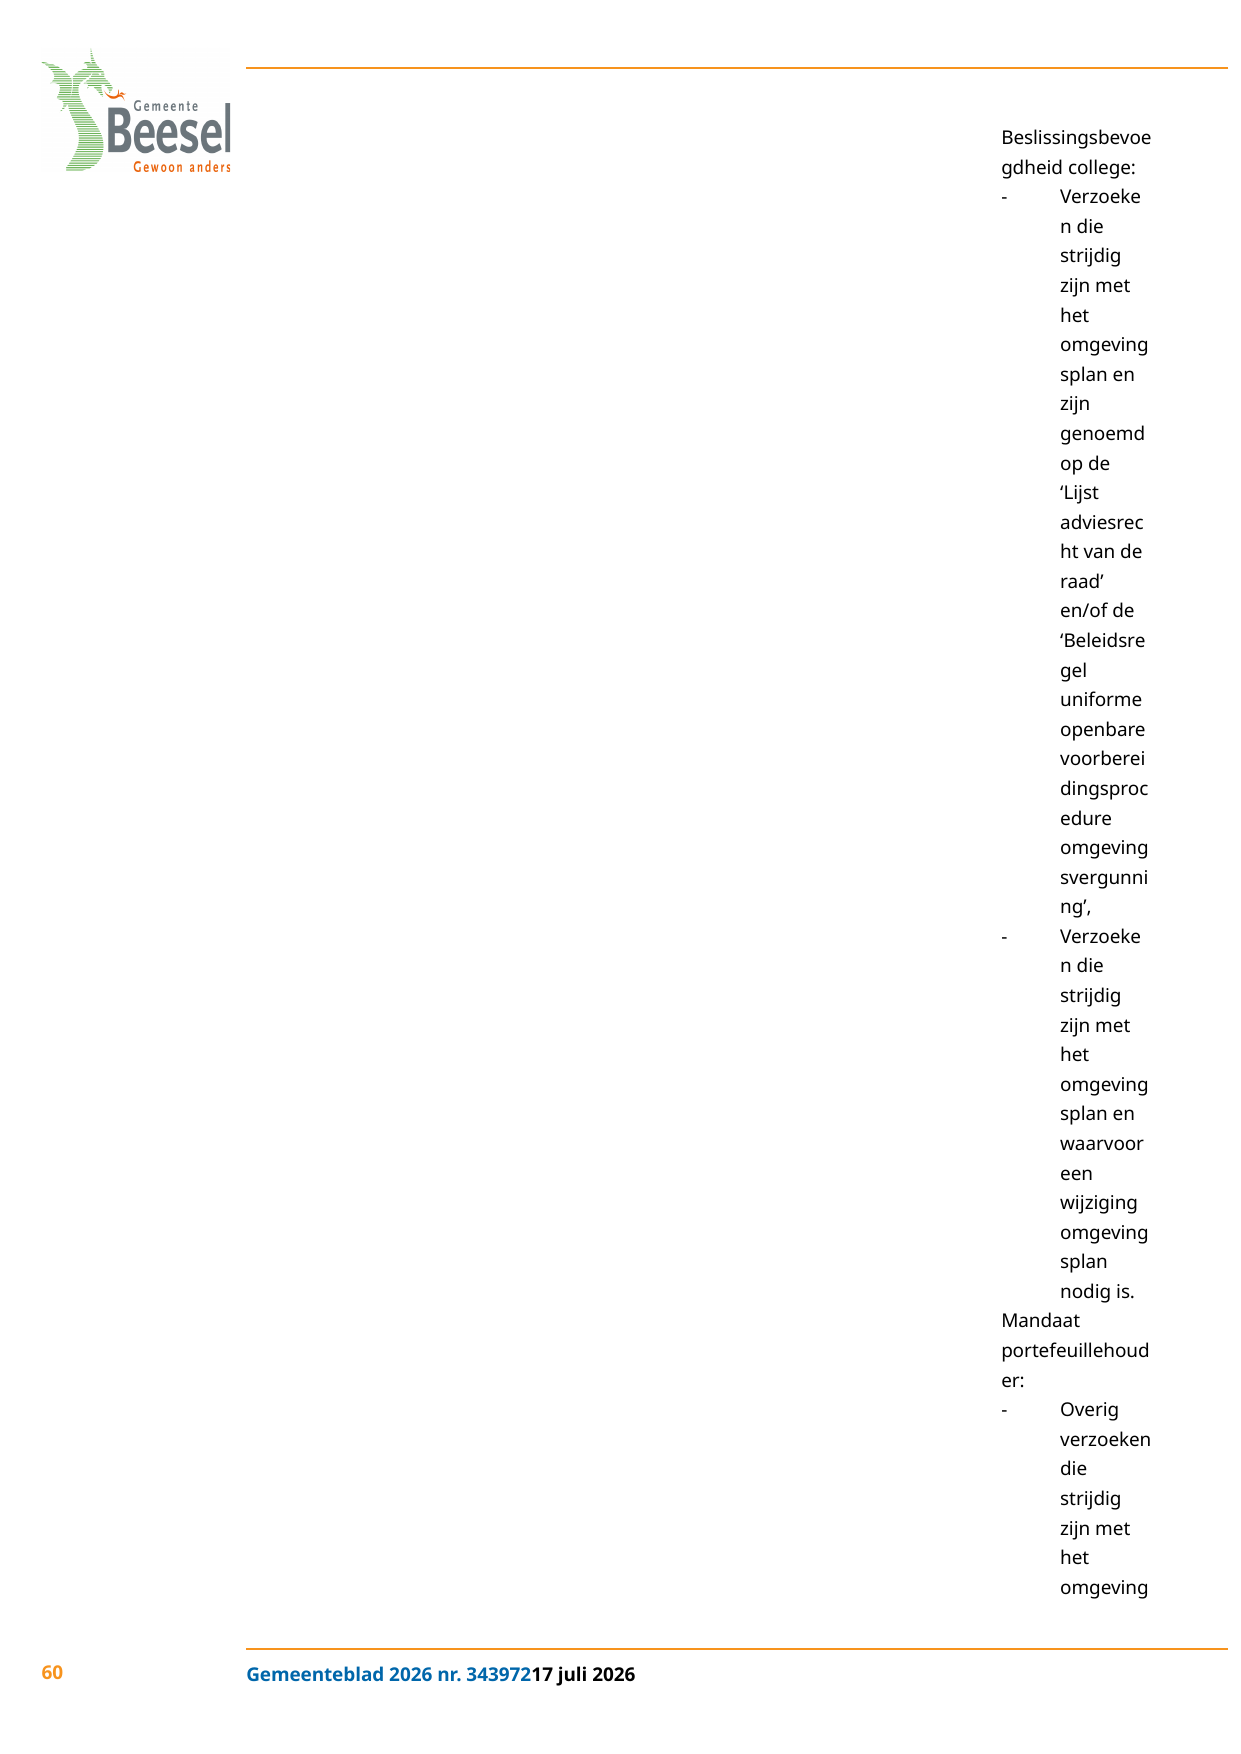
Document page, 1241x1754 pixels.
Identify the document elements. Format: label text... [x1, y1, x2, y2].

table_cell [850, 95, 1001, 1600]
picture [41, 47, 231, 172]
table_cell [399, 95, 549, 1600]
table_cell [248, 95, 398, 1600]
table_cell Beslissingsbevoegdheid college: Verzoeken die strijdig zijn met het omgevingsplan en zijn genoemd op de ‘Lijst adviesrecht van de raad’ en/of de ‘Beleidsregel uniforme openbare voorbereidingsprocedure omgevingsvergunning’, Verzoeken die strijdig zijn met het omgevingsplan en waarvoor een wijziging omgevingsplan nodig is. Mandaat portefeuillehouder: Overig verzoeken die strijdig zijn met het omgeving [1001, 95, 1152, 1600]
table_cell [549, 95, 700, 1600]
table_cell [700, 95, 850, 1600]
